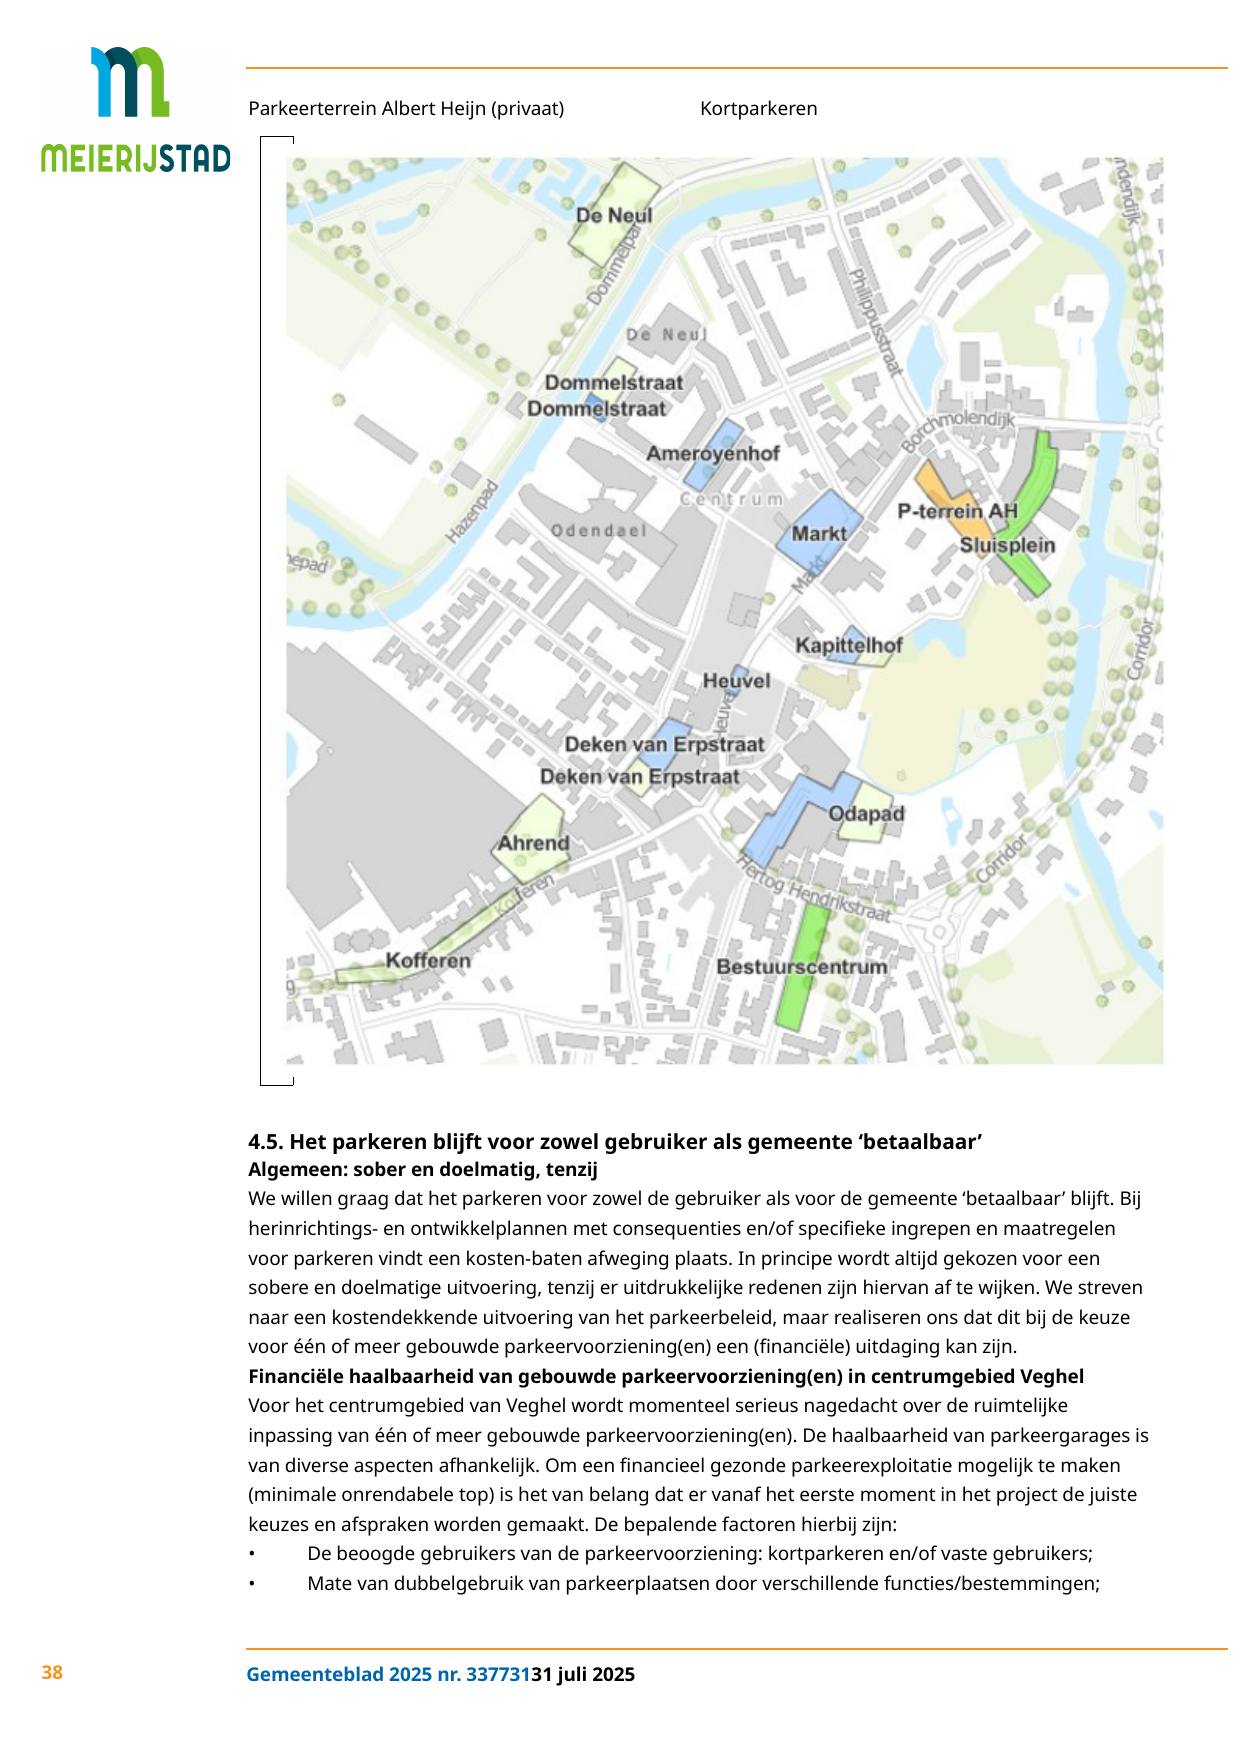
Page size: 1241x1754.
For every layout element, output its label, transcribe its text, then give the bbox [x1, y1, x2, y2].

list De beoogde gebruikers van de parkeervoorziening: kortparkeren en/of vaste gebruikers; [248, 1541, 1152, 1566]
table_cell Kortparkeren [700, 95, 1152, 121]
text 4.5. Het parkeren blijft voor zowel gebruiker als gemeente ‘betaalbaar’ [248, 1127, 1152, 1156]
text We willen graag dat het parkeren voor zowel de gebruiker als voor de gemeente ‘betaalbaar’ blijft. Bij herinrichtings- en ontwikkelplannen met consequenties en/of specifieke ingrepen en maatregelen voor parkeren vindt een kosten-baten afweging plaats. In principe wordt altijd gekozen voor een sobere en doelmatige uitvoering, tenzij er uitdrukkelijke redenen zijn hiervan af te wijken. We streven naar een kostendekkende uitvoering van het parkeerbeleid, maar realiseren ons dat dit bij de keuze voor één of meer gebouwde parkeervoorziening(en) een (financiële) uitdaging kan zijn. [248, 1186, 1152, 1359]
text Algemeen: sober en doelmatig, tenzij [248, 1156, 1152, 1182]
picture [268, 144, 1173, 1077]
table_cell Parkeerterrein Albert Heijn (privaat) [248, 95, 700, 121]
list Mate van dubbelgebruik van parkeerplaatsen door verschillende functies/bestemmingen; [248, 1570, 1152, 1596]
text Voor het centrumgebied van Veghel wordt momenteel serieus nagedacht over de ruimtelijke inpassing van één of meer gebouwde parkeervoorziening(en). De haalbaarheid van parkeergarages is van diverse aspecten afhankelijk. Om een financieel gezonde parkeerexploitatie mogelijk te maken (minimale onrendabele top) is het van belang dat er vanaf het eerste moment in het project de juiste keuzes en afspraken worden gemaakt. De bepalende factoren hierbij zijn: [248, 1393, 1152, 1537]
picture [41, 47, 231, 172]
text Financiële haalbaarheid van gebouwde parkeervoorziening(en) in centrumgebied Veghel [248, 1363, 1152, 1389]
